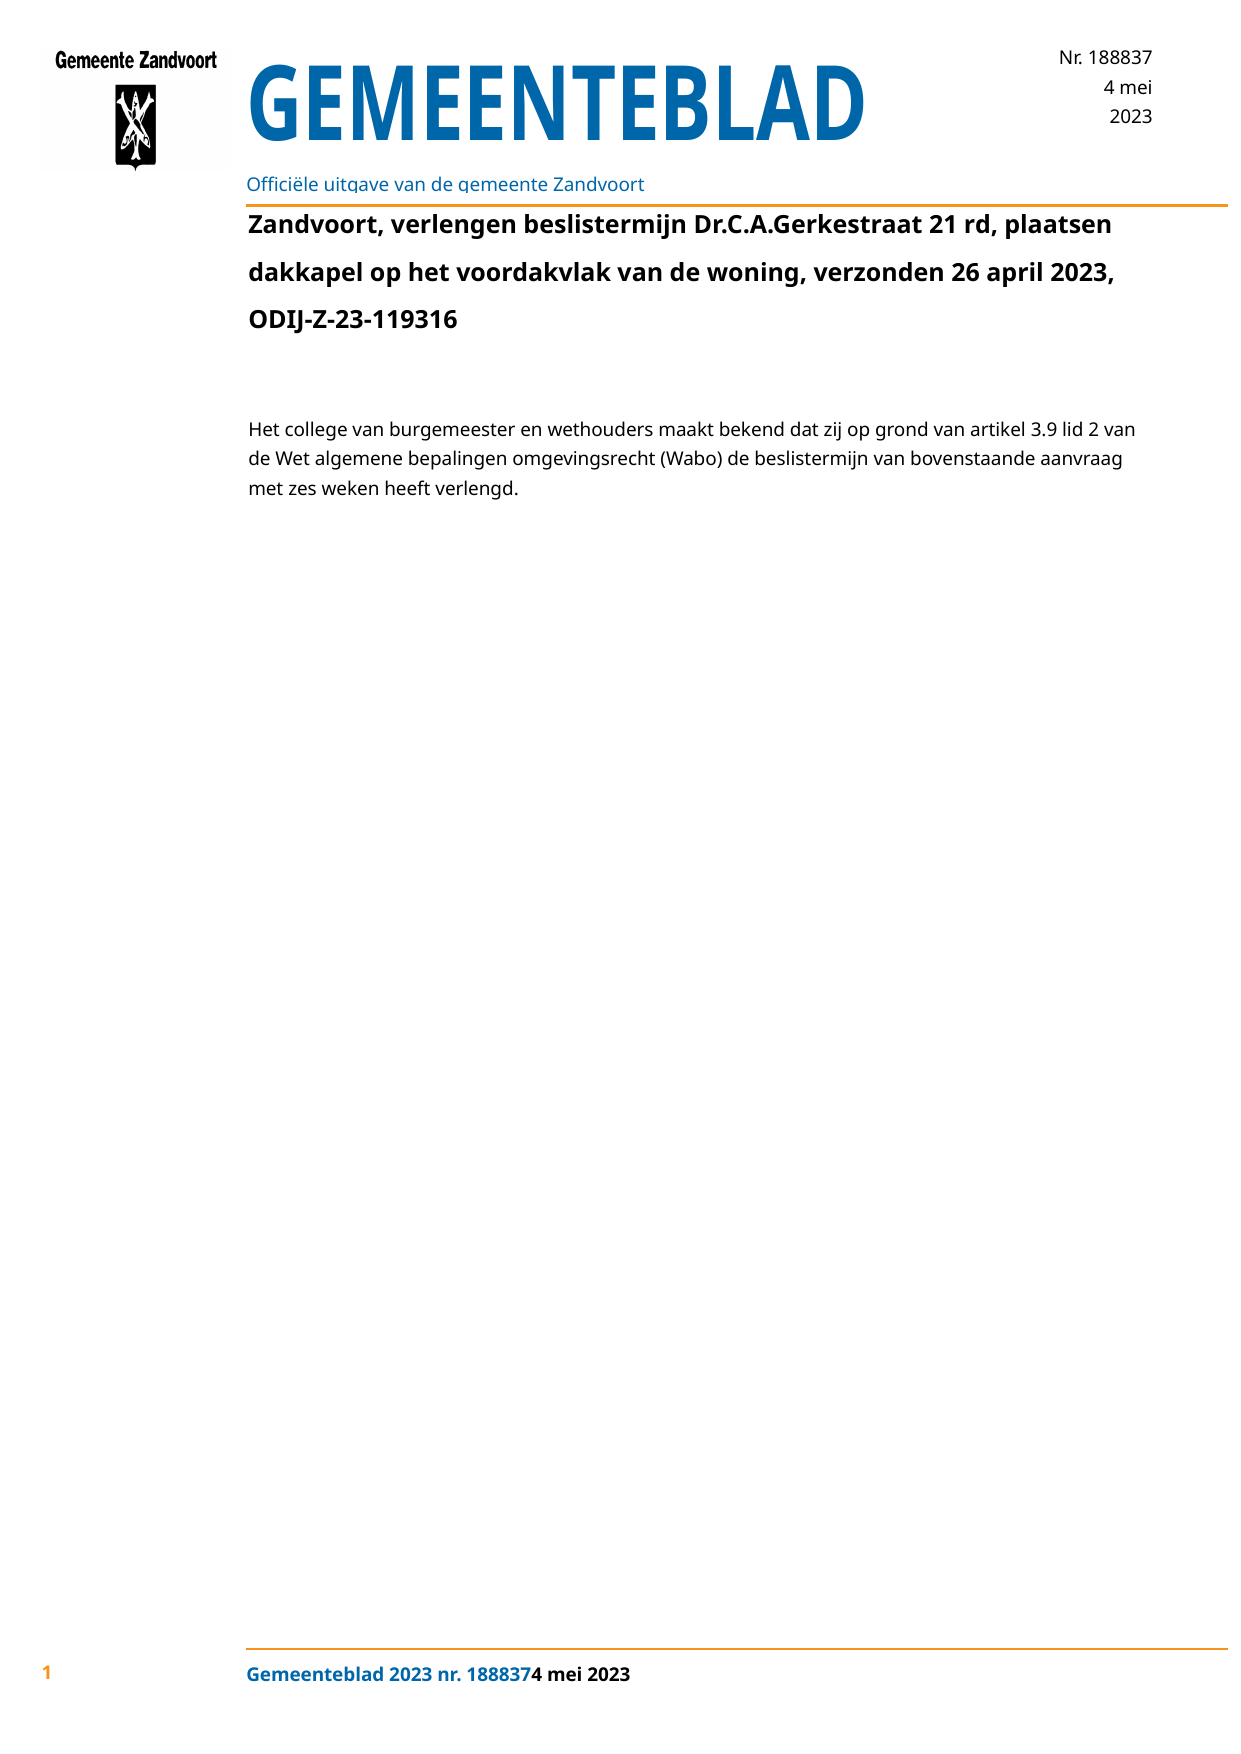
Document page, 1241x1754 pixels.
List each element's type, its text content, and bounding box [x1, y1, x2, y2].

picture [41, 47, 231, 172]
text Het college van burgemeester en wethouders maakt bekend dat zij op grond van artikel 3.9 lid 2 van de Wet algemene bepalingen omgevingsrecht (Wabo) de beslistermijn van bovenstaande aanvraag met zes weken heeft verlengd. [248, 416, 1152, 501]
text Zandvoort, verlengen beslistermijn Dr.C.A.Gerkestraat 21 rd, plaatsen dakkapel op het voordakvlak van de woning, verzonden 26 april 2023, ODIJ-Z-23-119316 [248, 207, 1152, 336]
